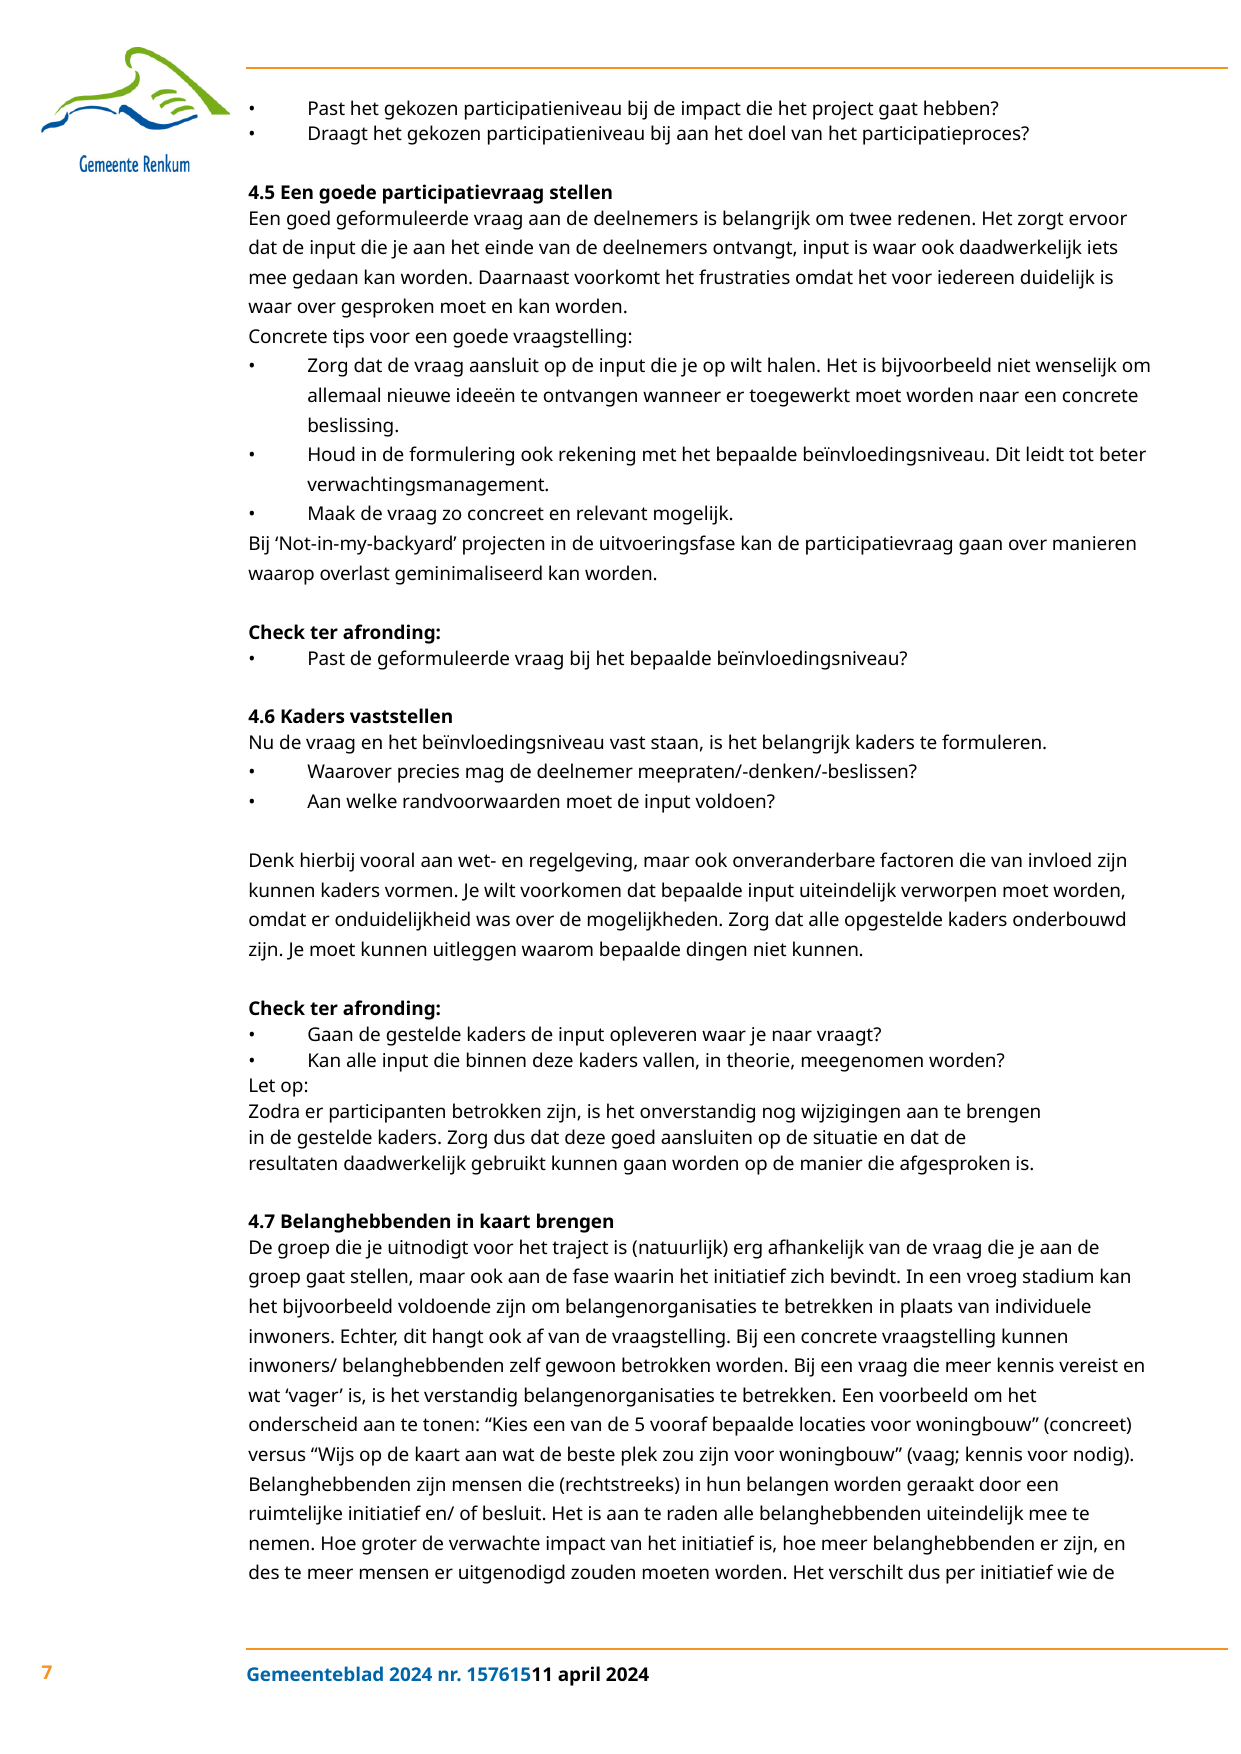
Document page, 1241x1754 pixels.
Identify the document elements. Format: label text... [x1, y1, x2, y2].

table_cell Let op: [248, 1073, 1152, 1098]
text Concrete tips voor een goede vraagstelling: [248, 323, 1152, 349]
text Bij ‘Not-in-my-backyard’ projecten in de uitvoeringsfase kan de participatievraag gaan over manieren waarop overlast geminimaliseerd kan worden. [248, 530, 1152, 586]
list Zorg dat de vraag aansluit op de input die je op wilt halen. Het is bijvoorbeeld niet wenselijk om allemaal nieuwe ideeën te ontvangen wanneer er toegewerkt moet worden naar een concrete beslissing. [248, 353, 1152, 438]
table_cell Past het gekozen participatieniveau bij de impact die het project gaat hebben? [248, 95, 1152, 121]
text Belanghebbenden zijn mensen die (rechtstreeks) in hun belangen worden geraakt door een ruimtelijke initiatief en/ of besluit. Het is aan te raden alle belanghebbenden uiteindelijk mee te nemen. Hoe groter de verwachte impact van het initiatief is, hoe meer belanghebbenden er zijn, en des te meer mensen er uitgenodigd zouden moeten worden. Het verschilt dus per initiatief wie de [248, 1471, 1152, 1585]
text Nu de vraag en het beïnvloedingsniveau vast staan, is het belangrijk kaders te formuleren. [248, 729, 1152, 755]
list Aan welke randvoorwaarden moet de input voldoen? [248, 788, 1152, 814]
table_cell Zodra er participanten betrokken zijn, is het onverstandig nog wijzigingen aan te brengen [248, 1098, 1152, 1124]
table_header Check ter afronding: [248, 995, 1152, 1021]
text De groep die je uitnodigt voor het traject is (natuurlijk) erg afhankelijk van de vraag die je aan de groep gaat stellen, maar ook aan de fase waarin het initiatief zich bevindt. In een vroeg stadium kan het bijvoorbeeld voldoende zijn om belangenorganisaties te betrekken in plaats van individuele inwoners. Echter, dit hangt ook af van de vraagstelling. Bij een concrete vraagstelling kunnen inwoners/ belanghebbenden zelf gewoon betrokken worden. Bij een vraag die meer kennis vereist en wat ‘vager’ is, is het verstandig belangenorganisaties te betrekken. Een voorbeeld om het onderscheid aan te tonen: “Kies een van de 5 vooraf bepaalde locaties voor woningbouw” (concreet) versus “Wijs op de kaart aan wat de beste plek zou zijn voor woningbouw” (vaag; kennis voor nodig). [248, 1234, 1152, 1467]
text Een goed geformuleerde vraag aan de deelnemers is belangrijk om twee redenen. Het zorgt ervoor dat de input die je aan het einde van de deelnemers ontvangt, input is waar ook daadwerkelijk iets mee gedaan kan worden. Daarnaast voorkomt het frustraties omdat het voor iedereen duidelijk is waar over gesproken moet en kan worden. [248, 205, 1152, 319]
text 4.6 Kaders vaststellen [248, 703, 1152, 729]
table_cell Gaan de gestelde kaders de input opleveren waar je naar vraagt? [248, 1021, 1152, 1047]
picture [41, 47, 231, 172]
list Houd in de formulering ook rekening met het bepaalde beïnvloedingsniveau. Dit leidt tot beter verwachtingsmanagement. [248, 441, 1152, 497]
list Waarover precies mag de deelnemer meepraten/-denken/-beslissen? [248, 759, 1152, 784]
table_cell in de gestelde kaders. Zorg dus dat deze goed aansluiten op de situatie en dat de [248, 1124, 1152, 1150]
table_cell resultaten daadwerkelijk gebruikt kunnen gaan worden op de manier die afgesproken is. [248, 1150, 1152, 1176]
list Maak de vraag zo concreet en relevant mogelijk. [248, 501, 1152, 526]
text 4.5 Een goede participatievraag stellen [248, 179, 1152, 205]
table_cell Kan alle input die binnen deze kaders vallen, in theorie, meegenomen worden? [248, 1047, 1152, 1073]
text Denk hierbij vooral aan wet- en regelgeving, maar ook onveranderbare factoren die van invloed zijn kunnen kaders vormen. Je wilt voorkomen dat bepaalde input uiteindelijk verworpen moet worden, omdat er onduidelijkheid was over de mogelijkheden. Zorg dat alle opgestelde kaders onderbouwd zijn. Je moet kunnen uitleggen waarom bepaalde dingen niet kunnen. [248, 847, 1152, 962]
table_header Check ter afronding: [248, 619, 1152, 645]
table_cell Draagt het gekozen participatieniveau bij aan het doel van het participatieproces? [248, 121, 1152, 146]
text 4.7 Belanghebbenden in kaart brengen [248, 1208, 1152, 1234]
table_cell Past de geformuleerde vraag bij het bepaalde beïnvloedingsniveau? [248, 645, 1152, 671]
